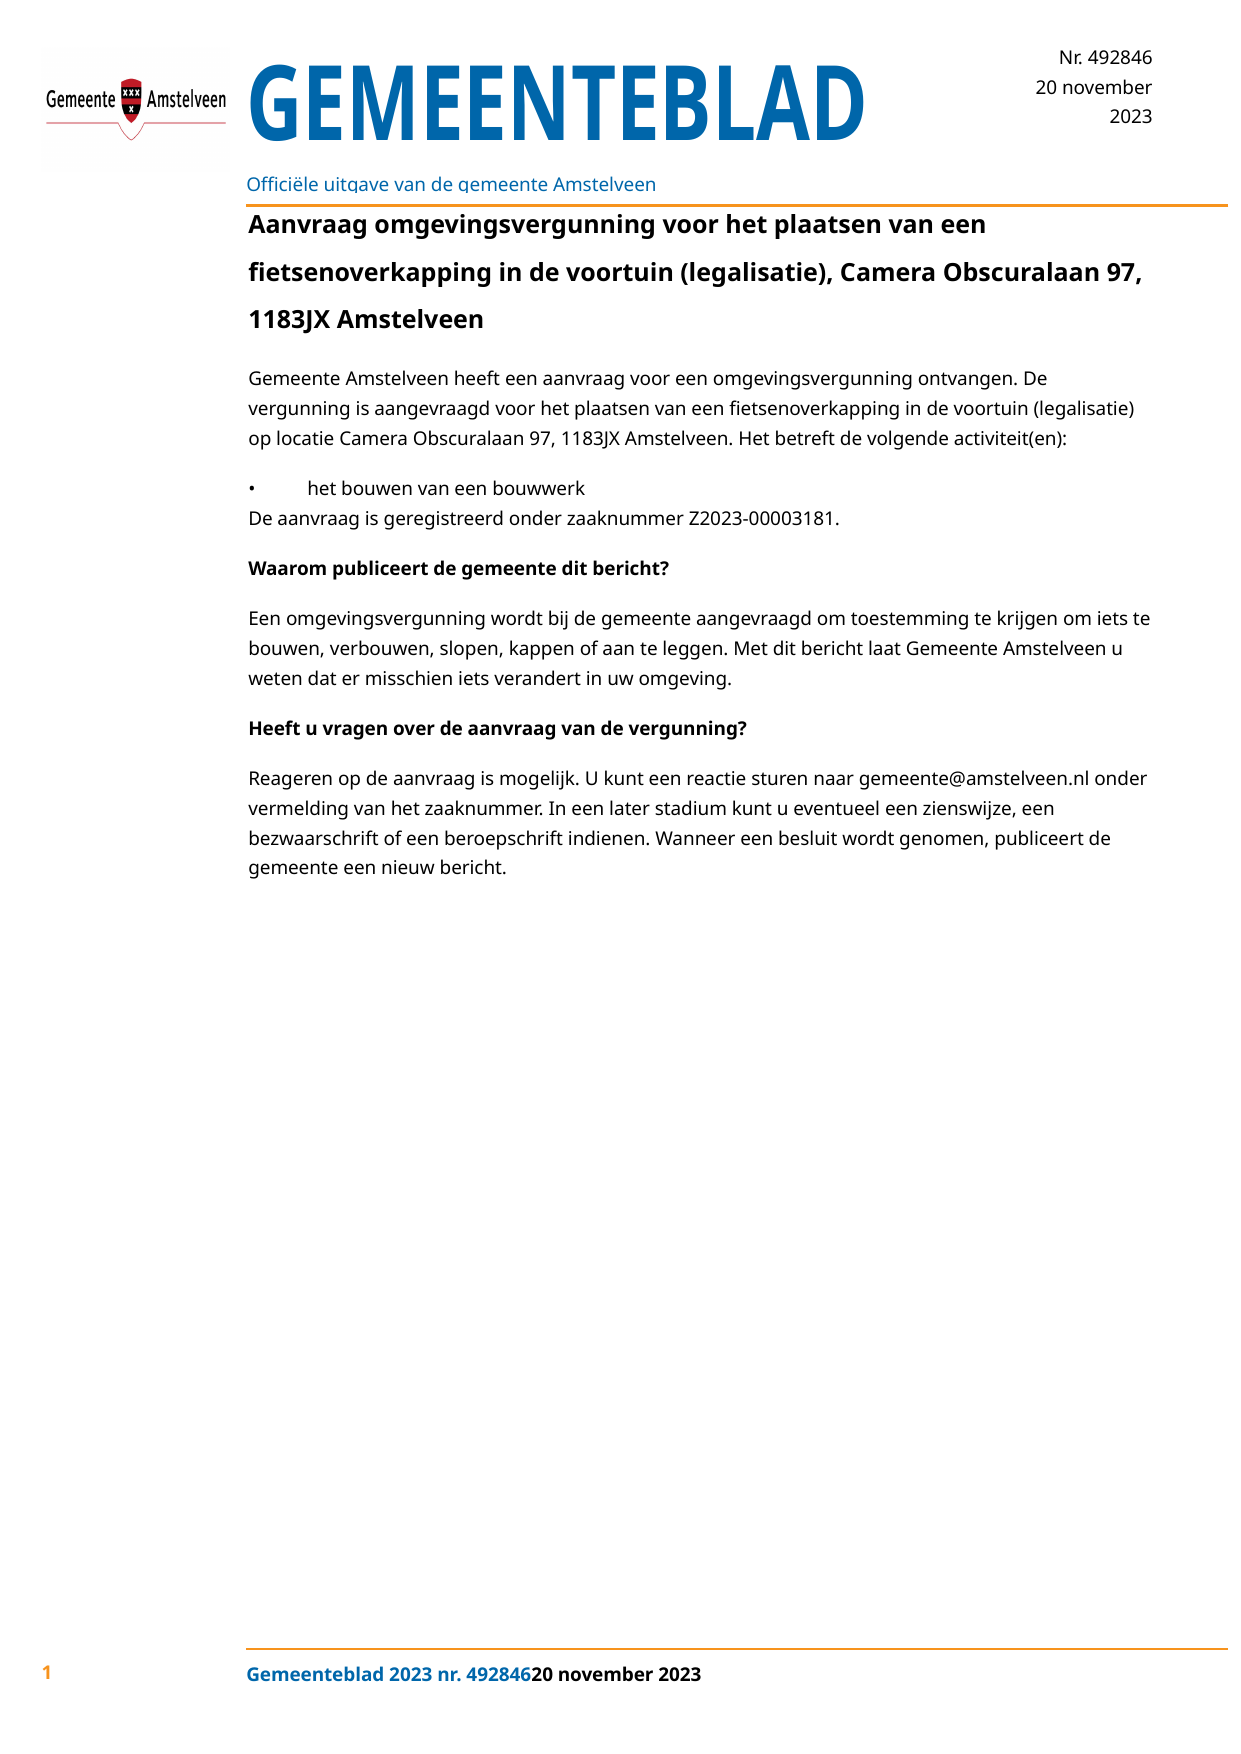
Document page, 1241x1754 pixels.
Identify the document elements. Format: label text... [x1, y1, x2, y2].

text Een omgevingsvergunning wordt bij de gemeente aangevraagd om toestemming te krijgen om iets te bouwen, verbouwen, slopen, kappen of aan te leggen. Met dit bericht laat Gemeente Amstelveen u weten dat er misschien iets verandert in uw omgeving. [248, 606, 1152, 690]
text Reageren op de aanvraag is mogelijk. U kunt een reactie sturen naar gemeente@amstelveen.nl onder vermelding van het zaaknummer. In een later stadium kunt u eventueel een zienswijze, een bezwaarschrift of een beroepschrift indienen. Wanneer een besluit wordt genomen, publiceert de gemeente een nieuw bericht. [248, 766, 1152, 880]
text De aanvraag is geregistreerd onder zaaknummer Z2023-00003181. [248, 505, 1152, 530]
text Waarom publiceert de gemeente dit bericht? [248, 555, 1152, 581]
text Gemeente Amstelveen heeft een aanvraag voor een omgevingsvergunning ontvangen. De vergunning is aangevraagd voor het plaatsen van een fietsenoverkapping in de voortuin (legalisatie) op locatie Camera Obscuralaan 97, 1183JX Amstelveen. Het betreft de volgende activiteit(en): [248, 366, 1152, 450]
picture [41, 47, 231, 172]
list het bouwen van een bouwwerk [248, 475, 1152, 501]
text Aanvraag omgevingsvergunning voor het plaatsen van een fietsenoverkapping in de voortuin (legalisatie), Camera Obscuralaan 97, 1183JX Amstelveen [248, 207, 1152, 336]
text Heeft u vragen over de aanvraag van de vergunning? [248, 715, 1152, 741]
